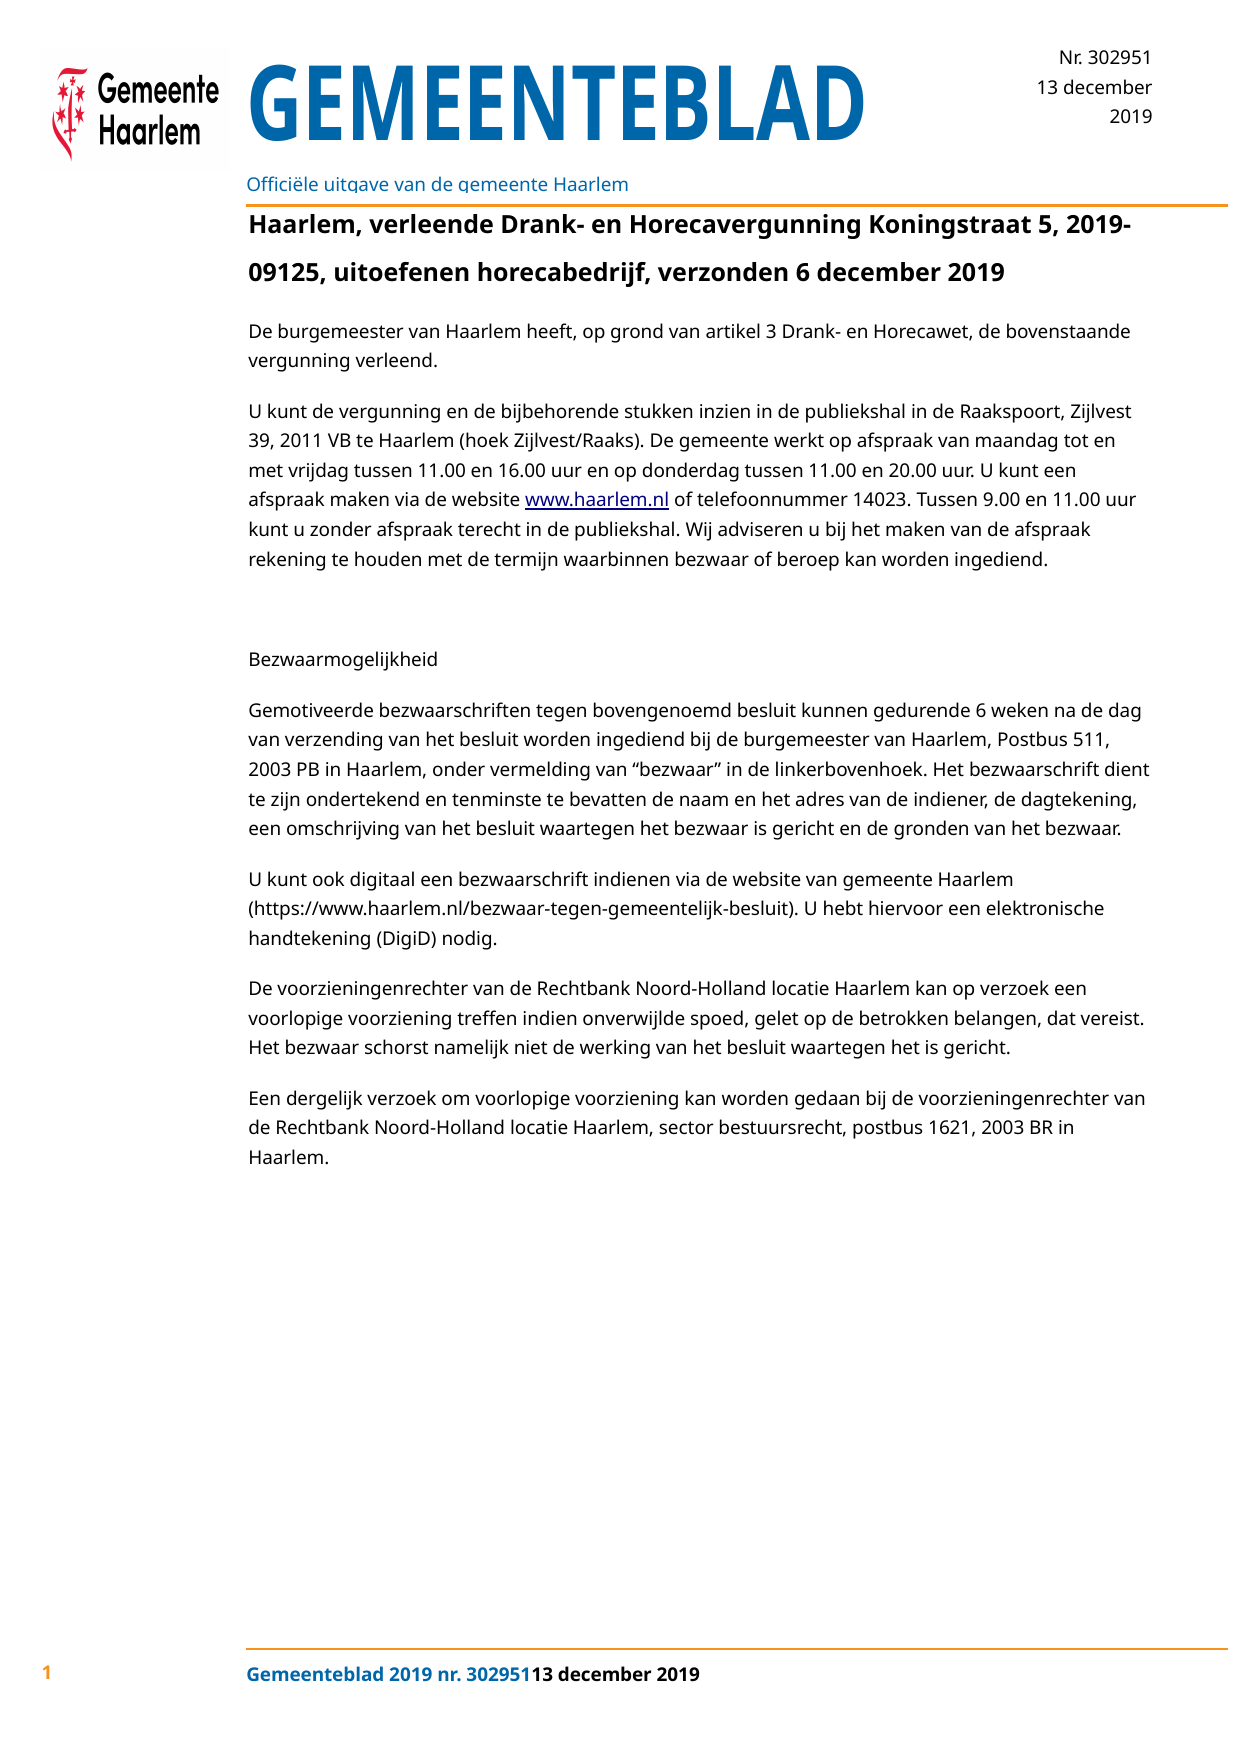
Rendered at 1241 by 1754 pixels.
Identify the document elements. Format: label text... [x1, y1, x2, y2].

text U kunt de vergunning en de bijbehorende stukken inzien in de publiekshal in de Raakspoort, Zijlvest 39, 2011 VB te Haarlem (hoek Zijlvest/Raaks). De gemeente werkt op afspraak van maandag tot en met vrijdag tussen 11.00 en 16.00 uur en op donderdag tussen 11.00 en 20.00 uur. U kunt een afspraak maken via de website www.haarlem.nl of telefoonnummer 14023. Tussen 9.00 en 11.00 uur kunt u zonder afspraak terecht in de publiekshal. Wij adviseren u bij het maken van de afspraak rekening te houden met de termijn waarbinnen bezwaar of beroep kan worden ingediend. [248, 398, 1152, 572]
picture [41, 47, 231, 172]
text Gemotiveerde bezwaarschriften tegen bovengenoemd besluit kunnen gedurende 6 weken na de dag van verzending van het besluit worden ingediend bij de burgemeester van Haarlem, Postbus 511, 2003 PB in Haarlem, onder vermelding van “bezwaar” in de linkerbovenhoek. Het bezwaarschrift dient te zijn ondertekend en tenminste te bevatten de naam en het adres van de indiener, de dagtekening, een omschrijving van het besluit waartegen het bezwaar is gericht en de gronden van het bezwaar. [248, 697, 1152, 841]
text Een dergelijk verzoek om voorlopige voorziening kan worden gedaan bij de voorzieningenrechter van de Rechtbank Noord-Holland locatie Haarlem, sector bestuursrecht, postbus 1621, 2003 BR in Haarlem. [248, 1085, 1152, 1170]
text De burgemeester van Haarlem heeft, op grond van artikel 3 Drank- en Horecawet, de bovenstaande vergunning verleend. [248, 318, 1152, 373]
text U kunt ook digitaal een bezwaarschrift indienen via de website van gemeente Haarlem (https://www.haarlem.nl/bezwaar-tegen-gemeentelijk-besluit). U hebt hiervoor een elektronische handtekening (DigiD) nodig. [248, 866, 1152, 951]
text Bezwaarmogelijkheid [248, 647, 1152, 672]
text De voorzieningenrechter van de Rechtbank Noord-Holland locatie Haarlem kan op verzoek een voorlopige voorziening treffen indien onverwijlde spoed, gelet op de betrokken belangen, dat vereist. Het bezwaar schorst namelijk niet de werking van het besluit waartegen het is gericht. [248, 975, 1152, 1060]
text Haarlem, verleende Drank- en Horecavergunning Koningstraat 5, 2019-09125, uitoefenen horecabedrijf, verzonden 6 december 2019 [248, 207, 1152, 288]
